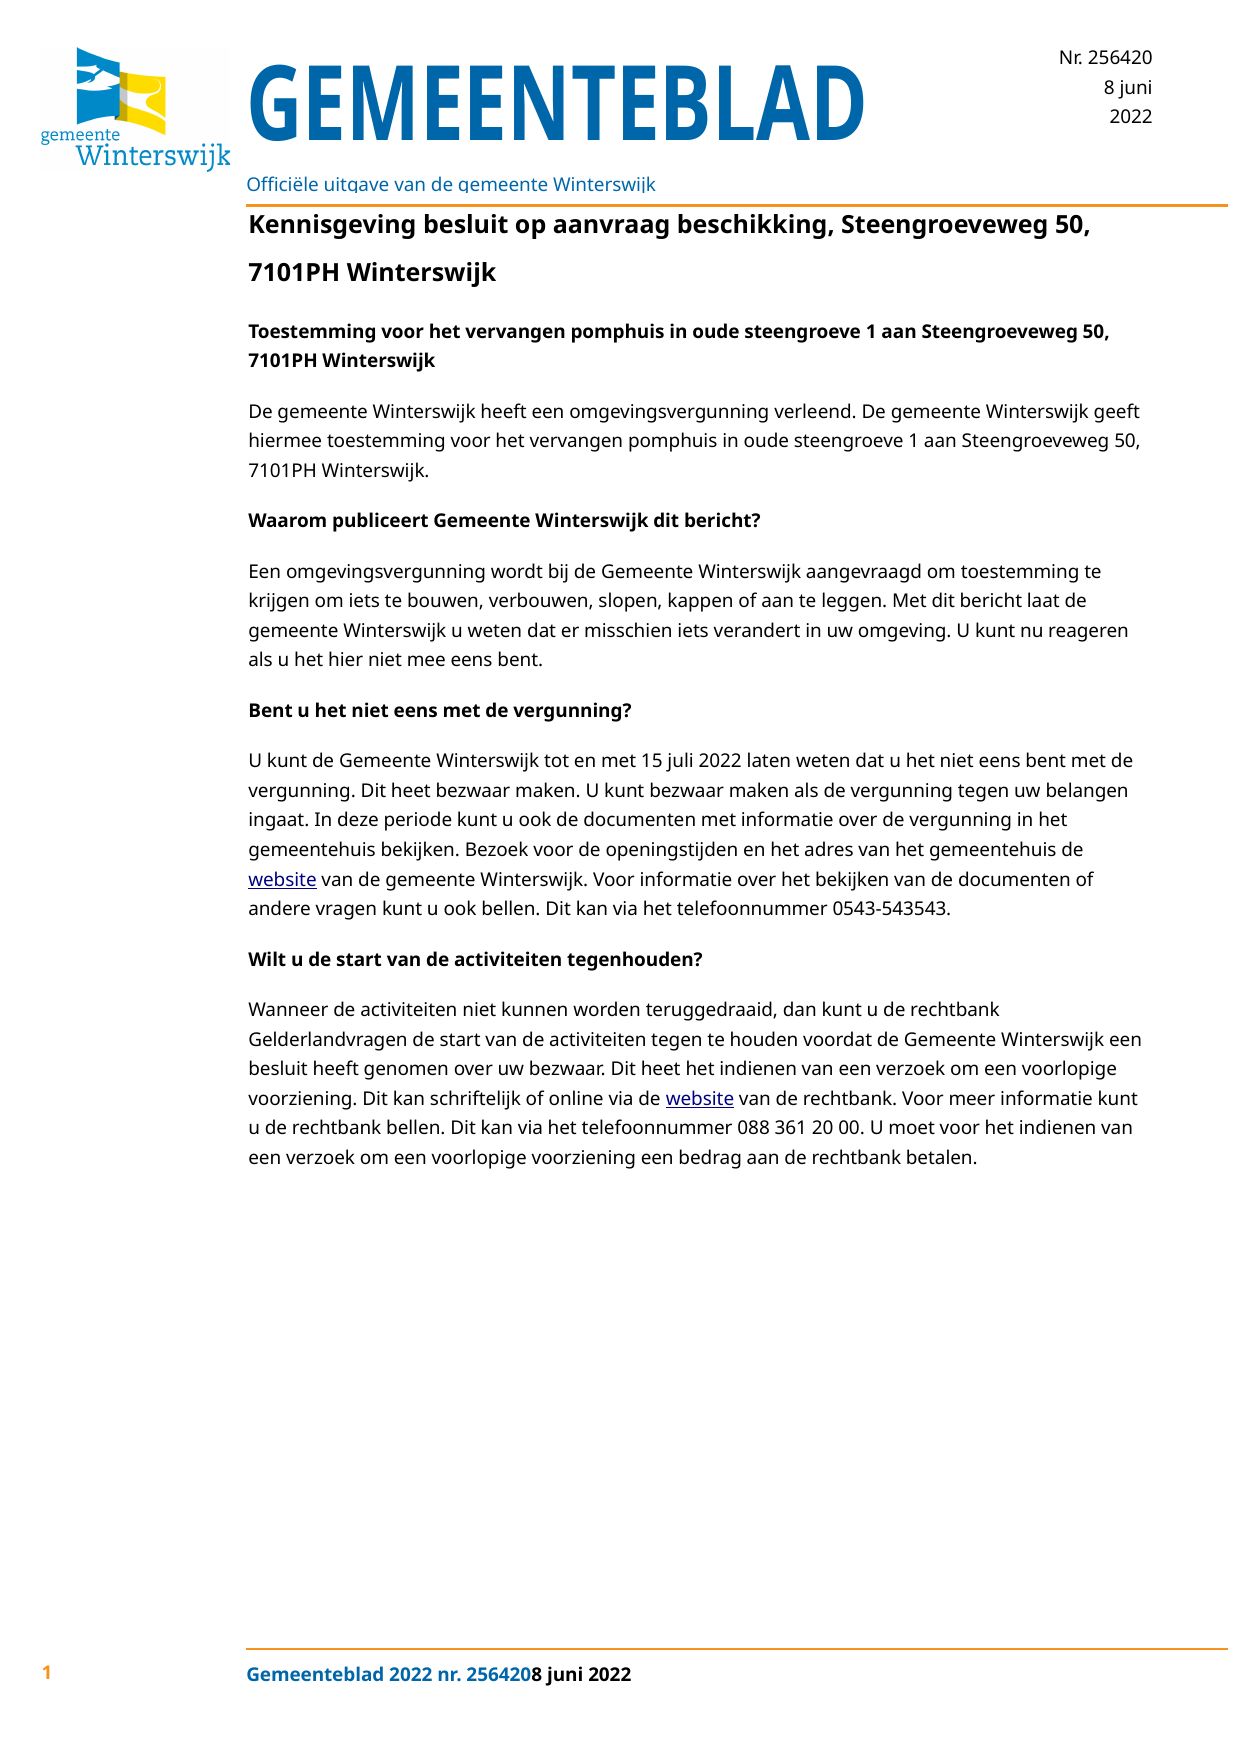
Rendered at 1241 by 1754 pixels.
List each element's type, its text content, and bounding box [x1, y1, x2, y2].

text Wilt u de start van de activiteiten tegenhouden? [248, 946, 1152, 972]
picture [41, 47, 231, 172]
text U kunt de Gemeente Winterswijk tot en met 15 juli 2022 laten weten dat u het niet eens bent met de vergunning. Dit heet bezwaar maken. U kunt bezwaar maken als de vergunning tegen uw belangen ingaat. In deze periode kunt u ook de documenten met informatie over de vergunning in het gemeentehuis bekijken. Bezoek voor de openingstijden en het adres van het gemeentehuis de website van de gemeente Winterswijk. Voor informatie over het bekijken van de documenten of andere vragen kunt u ook bellen. Dit kan via het telefoonnummer 0543-543543. [248, 747, 1152, 921]
picture [225, 153, 231, 162]
text Kennisgeving besluit op aanvraag beschikking, Steengroeveweg 50, 7101PH Winterswijk [248, 207, 1152, 288]
text Wanneer de activiteiten niet kunnen worden teruggedraaid, dan kunt u de rechtbank Gelderlandvragen de start van de activiteiten tegen te houden voordat de Gemeente Winterswijk een besluit heeft genomen over uw bezwaar. Dit heet het indienen van een verzoek om een voorlopige voorziening. Dit kan schriftelijk of online via de website van de rechtbank. Voor meer informatie kunt u de rechtbank bellen. Dit kan via het telefoonnummer 088 361 20 00. U moet voor het indienen van een verzoek om een voorlopige voorziening een bedrag aan de rechtbank betalen. [248, 996, 1152, 1170]
text Waarom publiceert Gemeente Winterswijk dit bericht? [248, 507, 1152, 533]
text Bent u het niet eens met de vergunning? [248, 697, 1152, 723]
text De gemeente Winterswijk heeft een omgevingsvergunning verleend. De gemeente Winterswijk geeft hiermee toestemming voor het vervangen pomphuis in oude steengroeve 1 aan Steengroeveweg 50, 7101PH Winterswijk. [248, 398, 1152, 483]
text Toestemming voor het vervangen pomphuis in oude steengroeve 1 aan Steengroeveweg 50, 7101PH Winterswijk [248, 318, 1152, 373]
text Een omgevingsvergunning wordt bij de Gemeente Winterswijk aangevraagd om toestemming te krijgen om iets te bouwen, verbouwen, slopen, kappen of aan te leggen. Met dit bericht laat de gemeente Winterswijk u weten dat er misschien iets verandert in uw omgeving. U kunt nu reageren als u het hier niet mee eens bent. [248, 558, 1152, 672]
